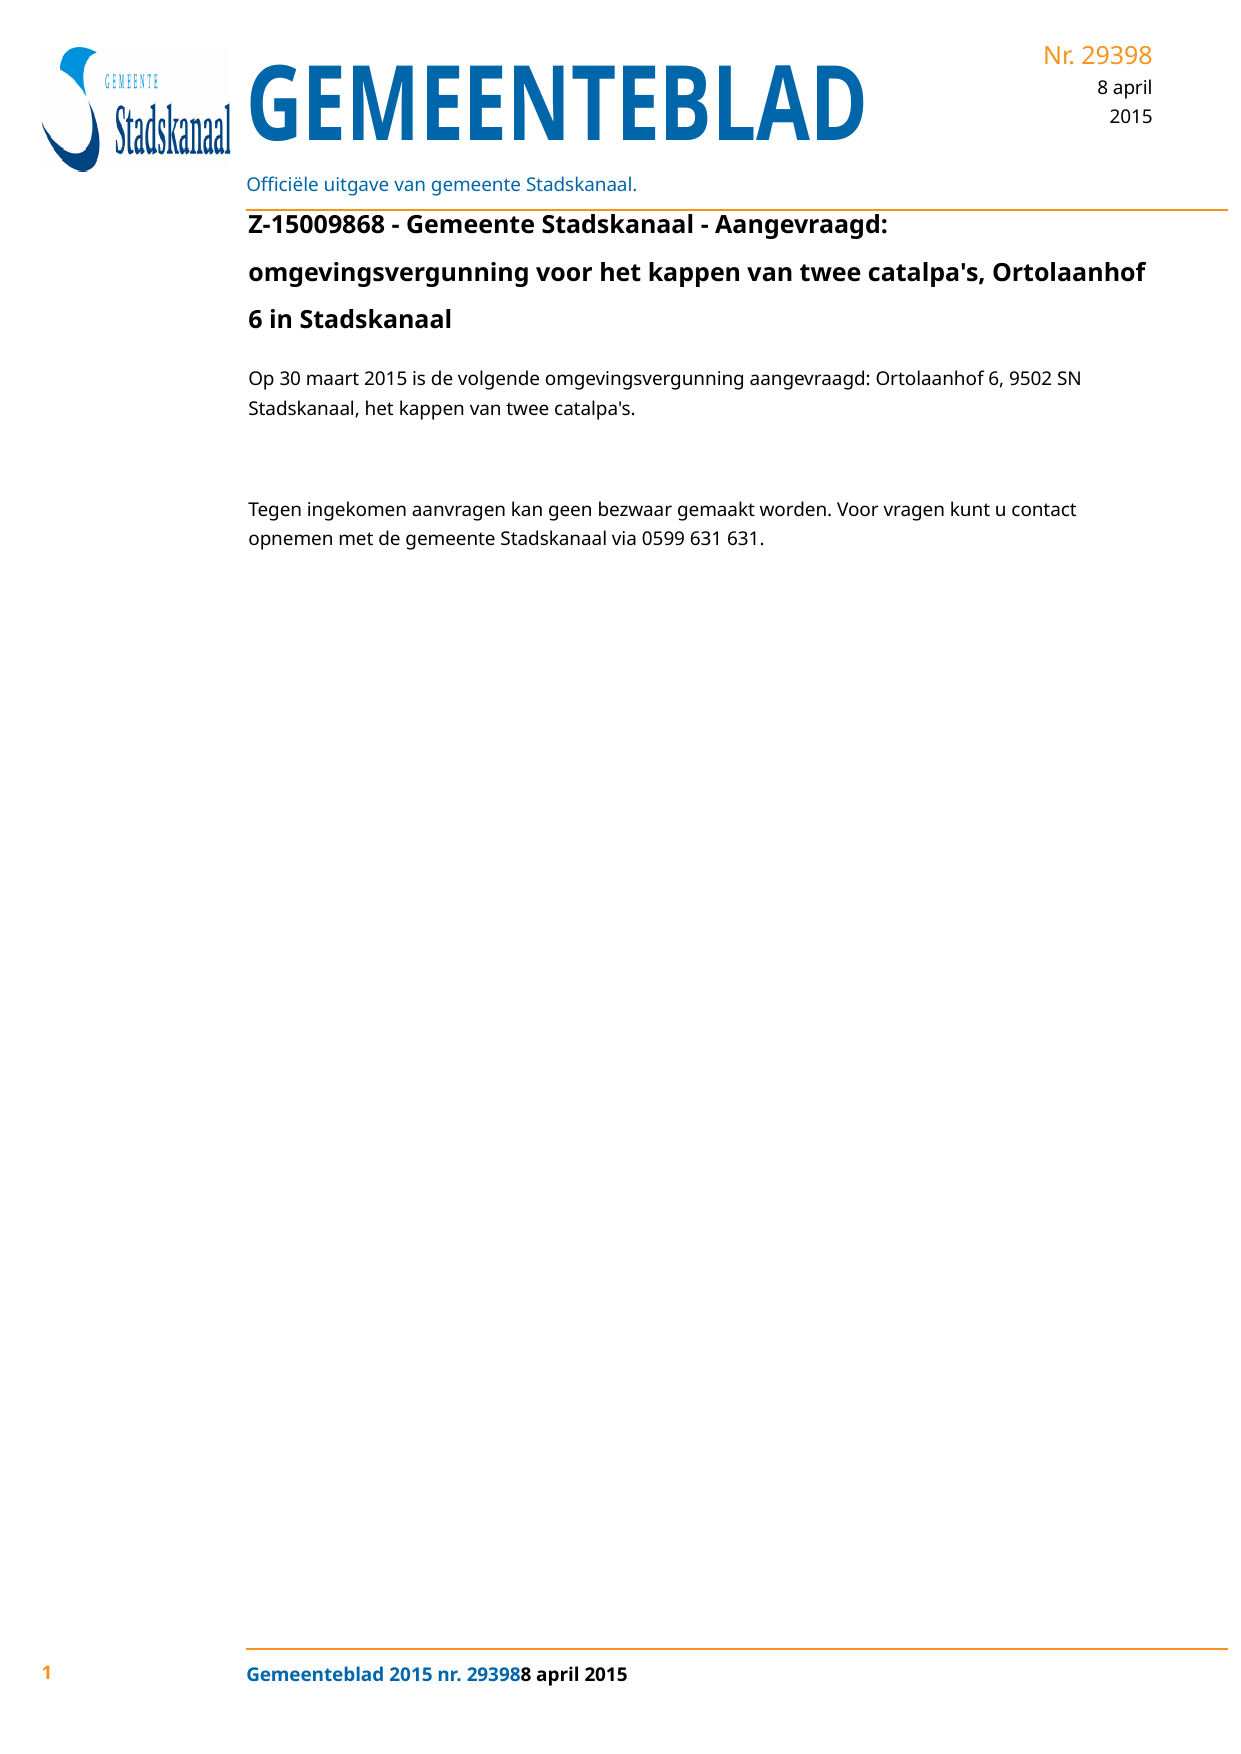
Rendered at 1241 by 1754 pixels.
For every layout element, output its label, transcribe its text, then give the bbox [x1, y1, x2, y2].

text Tegen ingekomen aanvragen kan geen bezwaar gemaakt worden. Voor vragen kunt u contact opnemen met de gemeente Stadskanaal via 0599 631 631. [248, 496, 1152, 551]
text Z-15009868 - Gemeente Stadskanaal - Aangevraagd: omgevingsvergunning voor het kappen van twee catalpa's, Ortolaanhof 6 in Stadskanaal [248, 211, 1152, 336]
text Op 30 maart 2015 is de volgende omgevingsvergunning aangevraagd: Ortolaanhof 6, 9502 SN Stadskanaal, het kappen van twee catalpa's. [248, 366, 1152, 421]
picture [41, 47, 231, 172]
